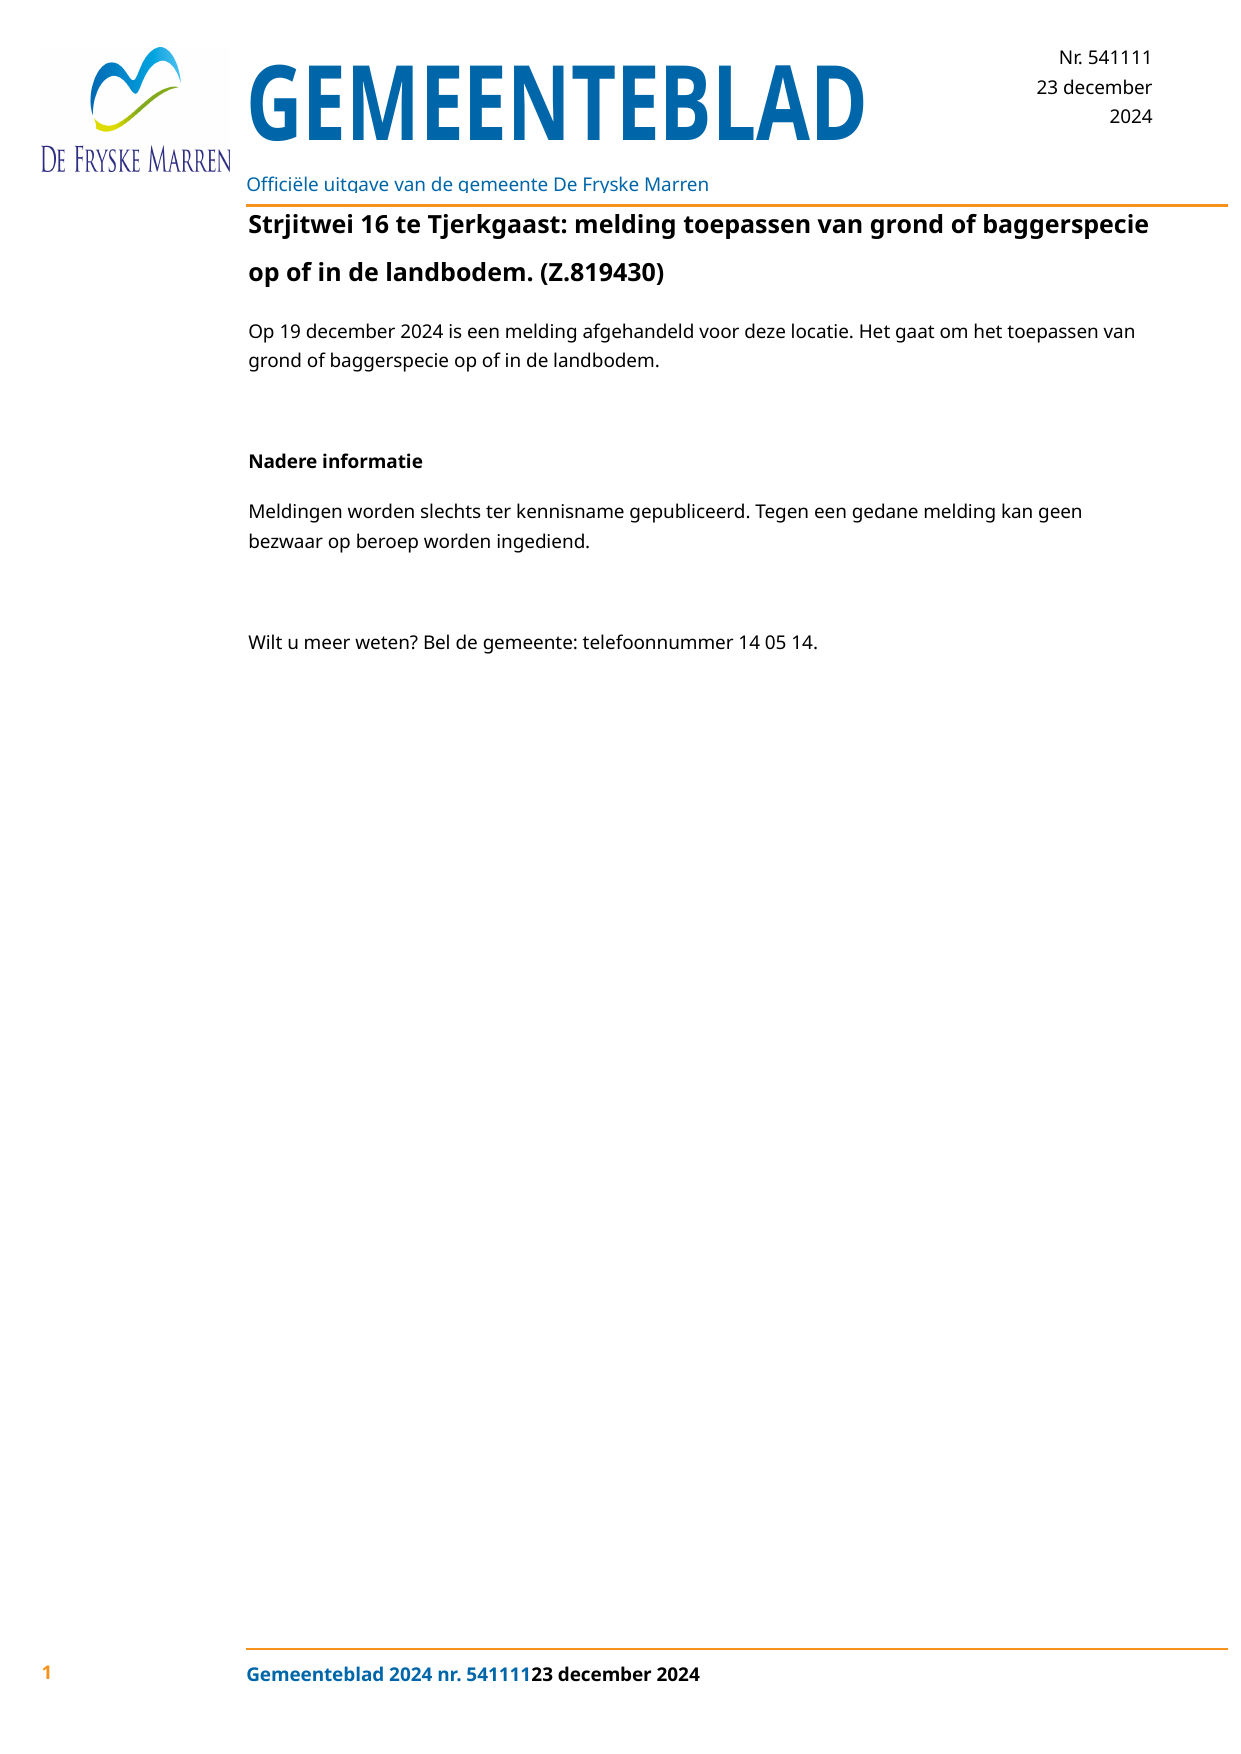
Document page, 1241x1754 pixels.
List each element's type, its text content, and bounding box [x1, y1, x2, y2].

text Op 19 december 2024 is een melding afgehandeld voor deze locatie. Het gaat om het toepassen van grond of baggerspecie op of in de landbodem. [248, 318, 1152, 373]
text Strjitwei 16 te Tjerkgaast: melding toepassen van grond of baggerspecie op of in de landbodem. (Z.819430) [248, 207, 1152, 288]
picture [41, 47, 231, 172]
text Nadere informatie [248, 448, 1152, 474]
text Meldingen worden slechts ter kennisname gepubliceerd. Tegen een gedane melding kan geen bezwaar op beroep worden ingediend. [248, 499, 1152, 554]
text Wilt u meer weten? Bel de gemeente: telefoonnummer 14 05 14. [248, 629, 1152, 655]
